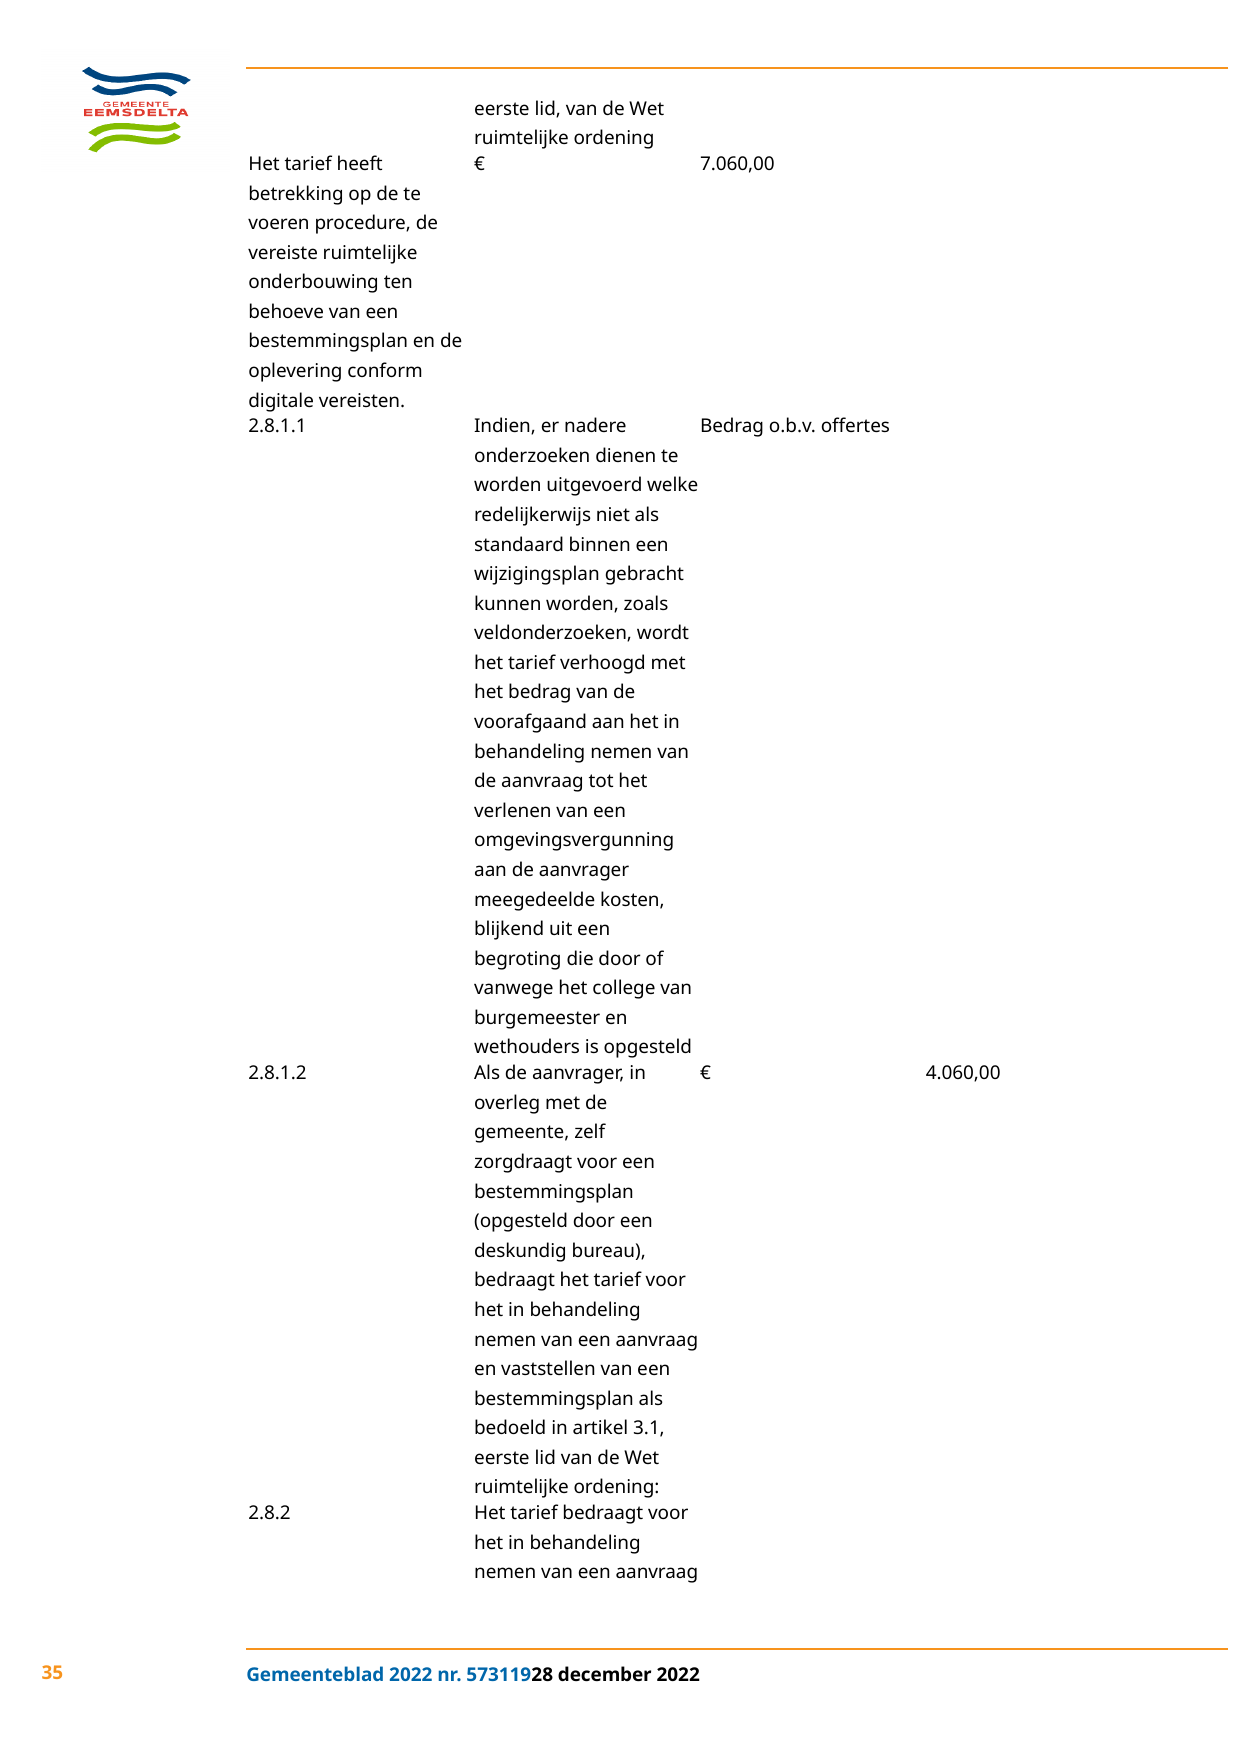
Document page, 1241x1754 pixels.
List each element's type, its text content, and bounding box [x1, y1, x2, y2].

table_cell [926, 413, 1152, 1059]
table_cell 4.060,00 [926, 1060, 1152, 1499]
table_cell Indien, er nadere onderzoeken dienen te worden uitgevoerd welke redelijkerwijs niet als standaard binnen een wijzigingsplan gebracht kunnen worden, zoals veldonderzoeken, wordt het tarief verhoogd met het bedrag van de voorafgaand aan het in behandeling nemen van de aanvraag tot het verlenen van een omgevingsvergunning aan de aanvrager meegedeelde kosten, blijkend uit een begroting die door of vanwege het college van burgemeester en wethouders is opgesteld [474, 413, 700, 1059]
table_header [248, 95, 474, 150]
table_cell 7.060,00 [700, 150, 926, 412]
table_cell 2.8.2 [248, 1499, 474, 1584]
picture [41, 47, 231, 172]
table_cell Bedrag o.b.v. offertes [700, 413, 926, 1059]
table_header [926, 95, 1152, 150]
table_header eerste lid, van de Wet ruimtelijke ordening [474, 95, 700, 150]
table_cell [700, 1499, 926, 1584]
table_cell 2.8.1.2 [248, 1060, 474, 1499]
table_cell Als de aanvrager, in overleg met de gemeente, zelf zorgdraagt voor een bestemmingsplan (opgesteld door een deskundig bureau), bedraagt het tarief voor het in behandeling nemen van een aanvraag en vaststellen van een bestemmingsplan als bedoeld in artikel 3.1, eerste lid van de Wet ruimtelijke ordening: [474, 1060, 700, 1499]
table_cell [926, 1499, 1152, 1584]
table_cell [926, 150, 1152, 412]
table_cell € [474, 150, 700, 412]
table_cell € [700, 1060, 926, 1499]
table_cell Het tarief heeft betrekking op de te voeren procedure, de vereiste ruimtelijke onderbouwing ten behoeve van een bestemmingsplan en de oplevering conform digitale vereisten. [248, 150, 474, 412]
table_cell 2.8.1.1 [248, 413, 474, 1059]
table_header [700, 95, 926, 150]
table_cell Het tarief bedraagt voor het in behandeling nemen van een aanvraag [474, 1499, 700, 1584]
